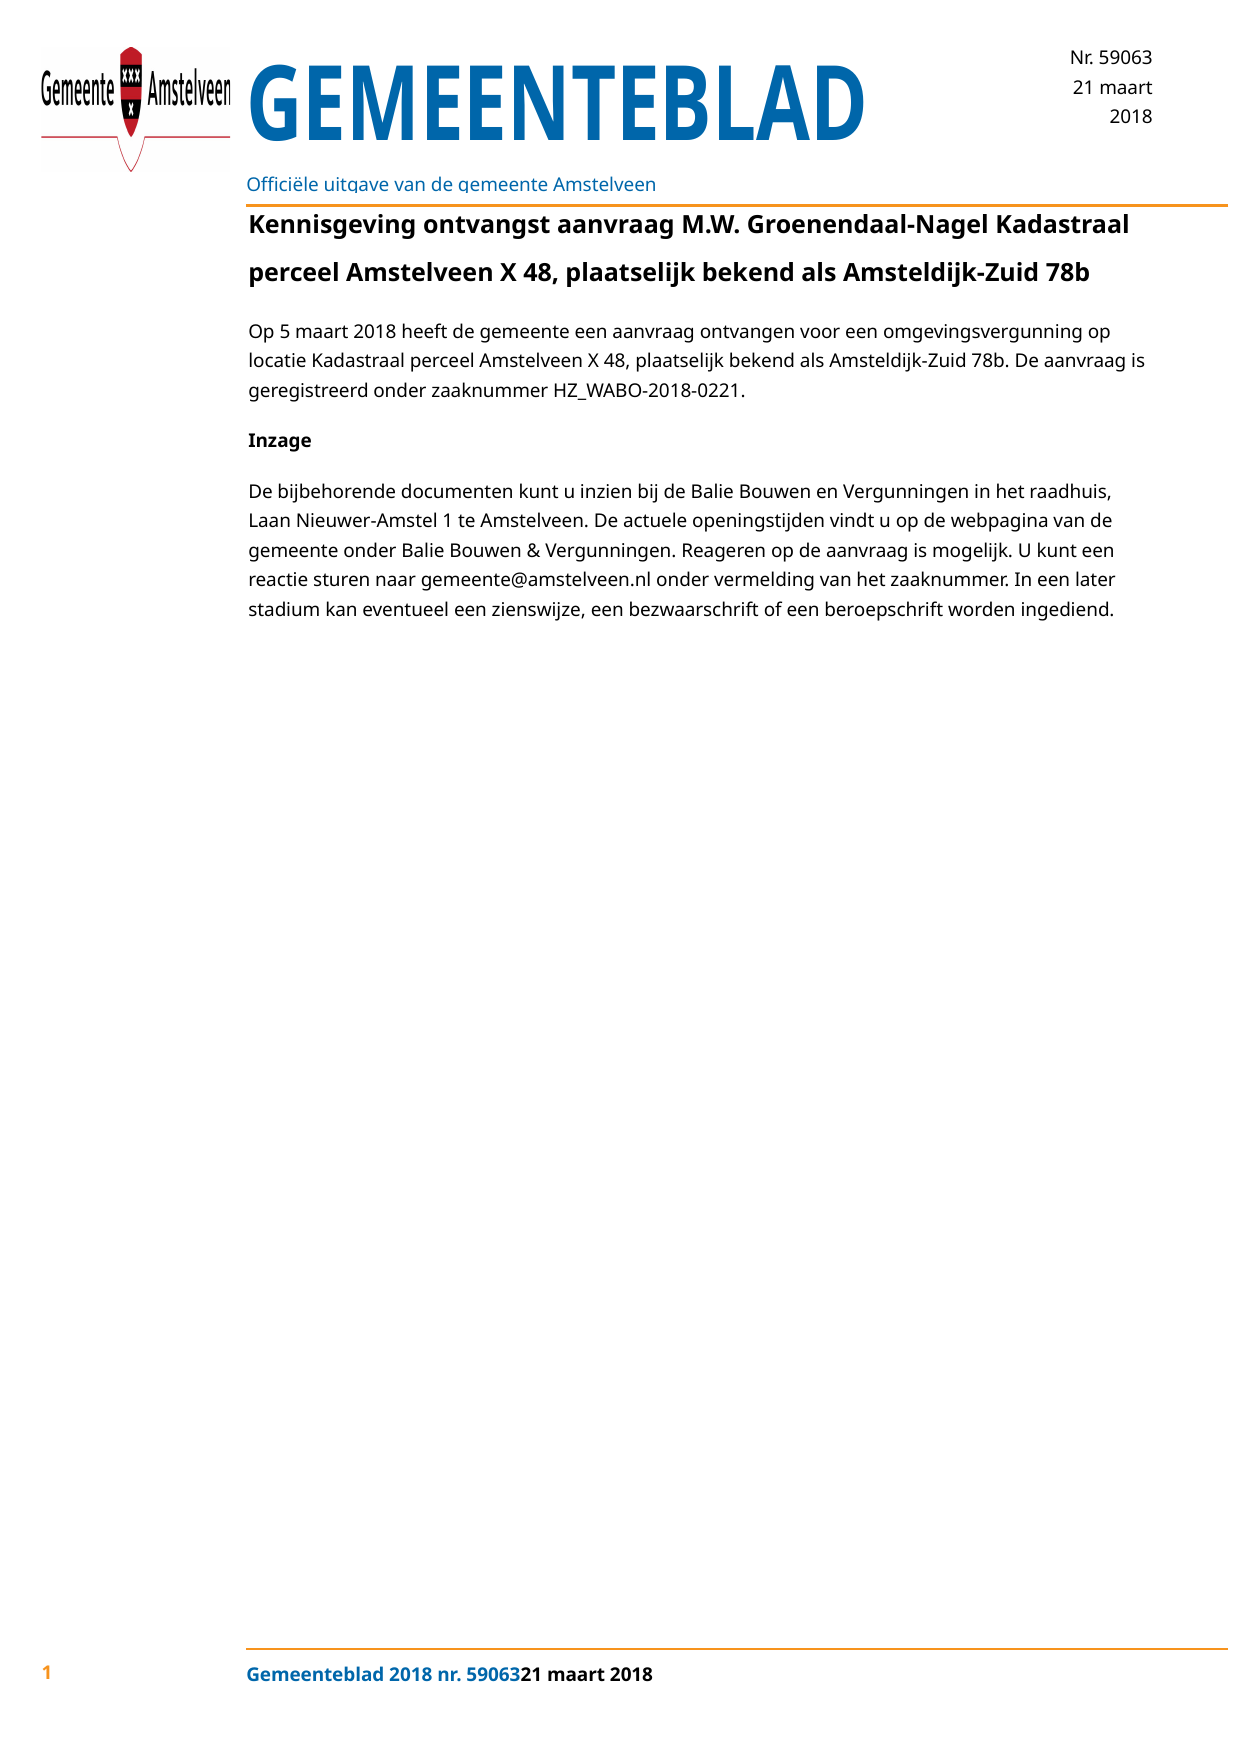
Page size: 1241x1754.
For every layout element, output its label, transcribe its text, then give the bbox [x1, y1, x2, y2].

text Kennisgeving ontvangst aanvraag M.W. Groenendaal-Nagel Kadastraal perceel Amstelveen X 48, plaatselijk bekend als Amsteldijk-Zuid 78b [248, 207, 1152, 288]
text Op 5 maart 2018 heeft de gemeente een aanvraag ontvangen voor een omgevingsvergunning op locatie Kadastraal perceel Amstelveen X 48, plaatselijk bekend als Amsteldijk-Zuid 78b. De aanvraag is geregistreerd onder zaaknummer HZ_WABO-2018-0221. [248, 318, 1152, 403]
text De bijbehorende documenten kunt u inzien bij de Balie Bouwen en Vergunningen in het raadhuis, Laan Nieuwer-Amstel 1 te Amstelveen. De actuele openingstijden vindt u op de webpagina van de gemeente onder Balie Bouwen & Vergunningen. Reageren op de aanvraag is mogelijk. U kunt een reactie sturen naar gemeente@amstelveen.nl onder vermelding van het zaaknummer. In een later stadium kan eventueel een zienswijze, een bezwaarschrift of een beroepschrift worden ingediend. [248, 478, 1152, 622]
text Inzage [248, 427, 1152, 453]
picture [41, 47, 231, 172]
